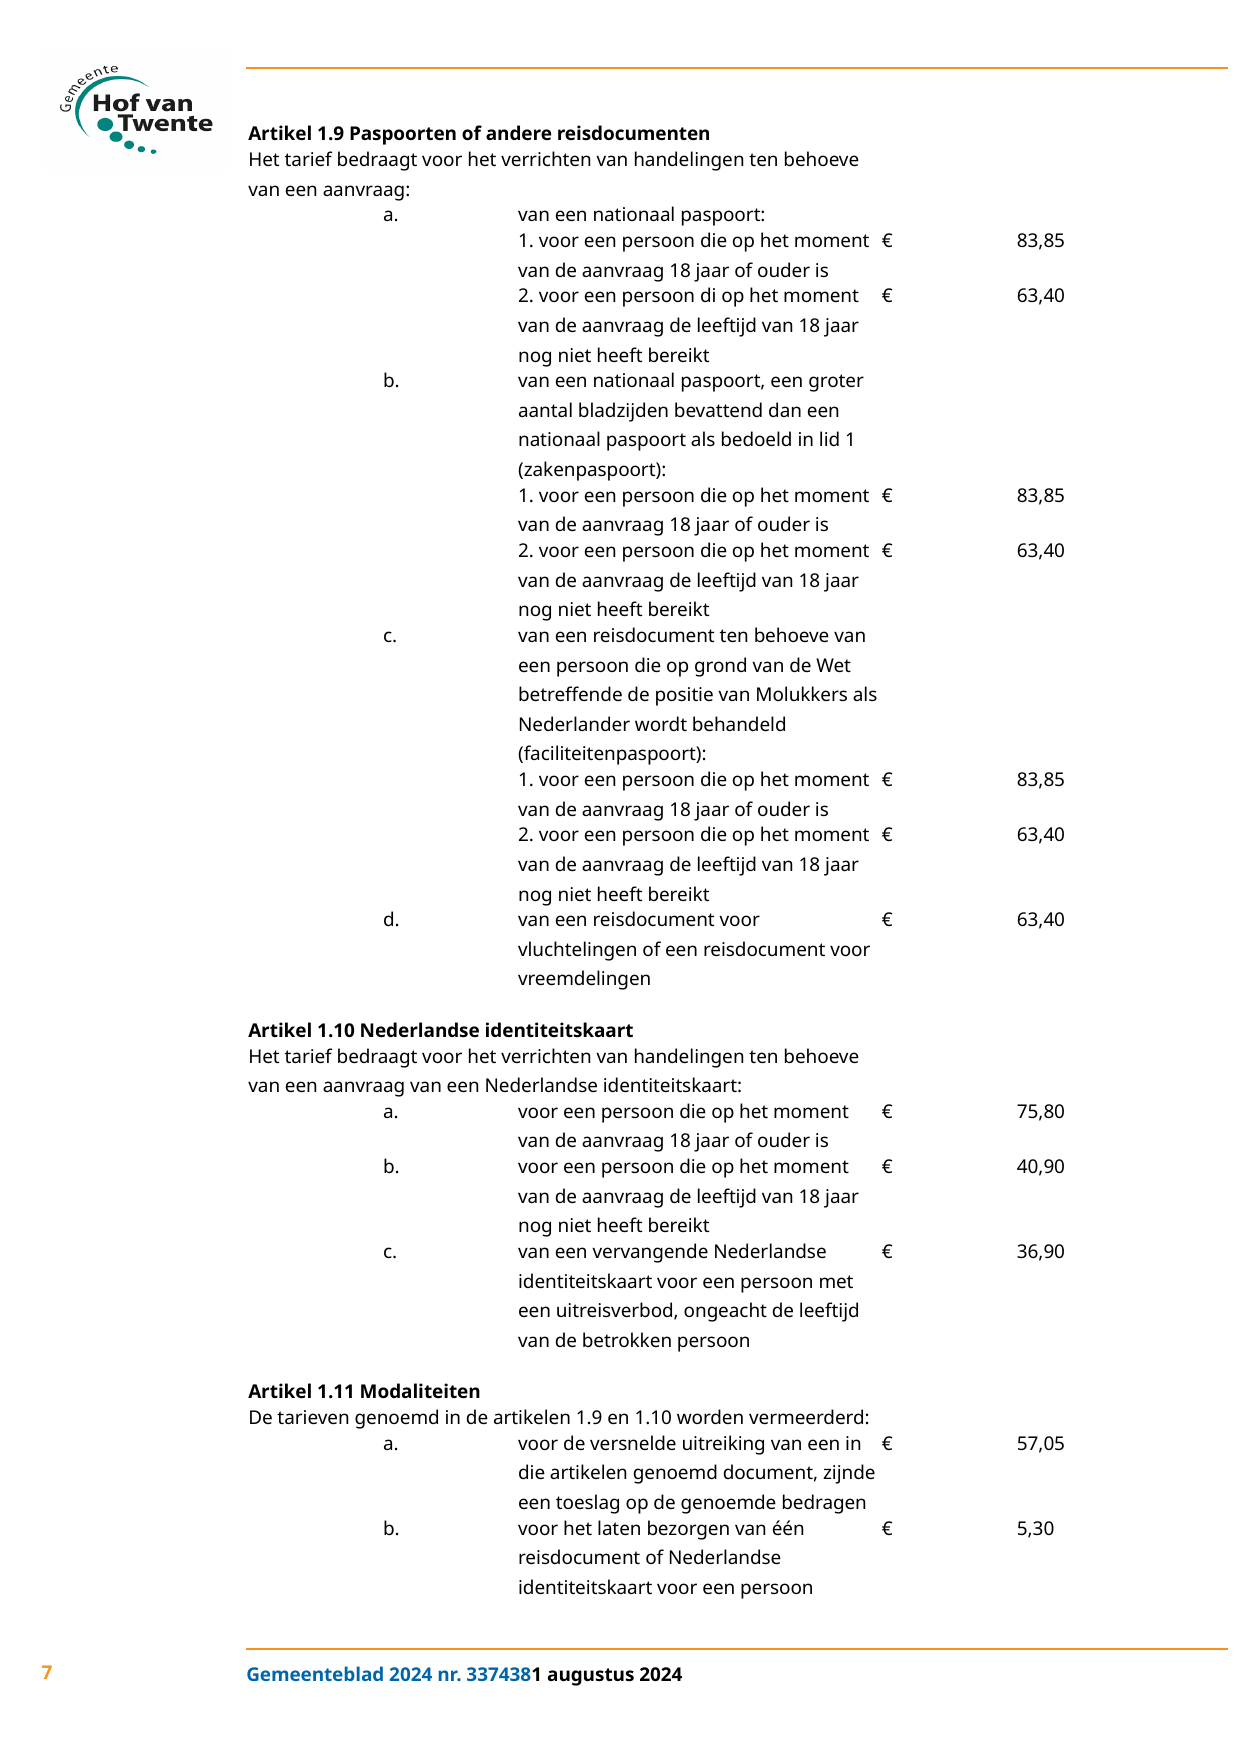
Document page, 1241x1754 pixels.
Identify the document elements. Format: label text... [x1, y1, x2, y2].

table_cell [248, 766, 383, 822]
table_cell [383, 1353, 518, 1378]
table_cell b. [383, 1515, 518, 1600]
table_cell 63,40 [1017, 906, 1152, 991]
table_cell € [882, 766, 1017, 822]
table_cell € [882, 1238, 1017, 1353]
table_cell 40,90 [1017, 1154, 1152, 1238]
table_cell Artikel 1.10 Nederlandse identiteitskaart [248, 1017, 882, 1043]
table_cell 1. voor een persoon die op het moment van de aanvraag 18 jaar of ouder is [518, 482, 882, 537]
table_cell van een reisdocument ten behoeve van een persoon die op grond van de Wet betreffende de positie van Molukkers als Nederlander wordt behandeld (faciliteitenpaspoort): [518, 622, 882, 766]
table_cell a. [383, 1430, 518, 1515]
table_cell [248, 1154, 383, 1238]
table_cell [248, 368, 383, 482]
table_cell [248, 622, 383, 766]
table_cell 1. voor een persoon die op het moment van de aanvraag 18 jaar of ouder is [518, 227, 882, 283]
table_cell [248, 822, 383, 906]
table_cell [882, 95, 1017, 121]
table_cell [248, 283, 383, 367]
table_cell [383, 537, 518, 622]
table_cell [518, 1353, 882, 1378]
table_cell voor het laten bezorgen van één reisdocument of Nederlandse identiteitskaart voor een persoon [518, 1515, 882, 1600]
table_cell 2. voor een persoon die op het moment van de aanvraag de leeftijd van 18 jaar nog niet heeft bereikt [518, 822, 882, 906]
table_cell a. [383, 202, 518, 227]
table_cell [882, 1404, 1017, 1430]
table_cell b. [383, 1154, 518, 1238]
table_cell b. [383, 368, 518, 482]
table_cell voor een persoon die op het moment van de aanvraag de leeftijd van 18 jaar nog niet heeft bereikt [518, 1154, 882, 1238]
table_cell [248, 202, 383, 227]
table_cell 5,30 [1017, 1515, 1152, 1600]
table_cell Het tarief bedraagt voor het verrichten van handelingen ten behoeve van een aanvraag: [248, 146, 882, 202]
table_cell [518, 991, 882, 1017]
table_cell € [882, 283, 1017, 367]
table_cell [248, 482, 383, 537]
table_cell 75,80 [1017, 1098, 1152, 1153]
table_cell van een nationaal paspoort, een groter aantal bladzijden bevattend dan een nationaal paspoort als bedoeld in lid 1 (zakenpaspoort): [518, 368, 882, 482]
table_cell Het tarief bedraagt voor het verrichten van handelingen ten behoeve van een aanvraag van een Nederlandse identiteitskaart: [248, 1043, 882, 1098]
table_cell [383, 822, 518, 906]
table_cell [248, 1238, 383, 1353]
table_cell [248, 1353, 383, 1378]
table_cell [882, 1379, 1017, 1404]
table_cell [882, 991, 1017, 1017]
table_cell [248, 1515, 383, 1600]
picture [41, 47, 231, 172]
table_cell [882, 1353, 1017, 1378]
table_cell [1017, 1379, 1152, 1404]
table_cell [882, 368, 1017, 482]
table_cell € [882, 1154, 1017, 1238]
table_cell 2. voor een persoon di op het moment van de aanvraag de leeftijd van 18 jaar nog niet heeft bereikt [518, 283, 882, 367]
table_cell c. [383, 1238, 518, 1353]
table_cell [1017, 622, 1152, 766]
table_cell [383, 95, 518, 121]
table_cell [1017, 1043, 1152, 1098]
table_cell Artikel 1.9 Paspoorten of andere reisdocumenten [248, 121, 882, 146]
table_cell [248, 1098, 383, 1153]
table_cell van een nationaal paspoort: [518, 202, 882, 227]
table_cell 57,05 [1017, 1430, 1152, 1515]
table_cell [1017, 202, 1152, 227]
table_cell € [882, 227, 1017, 283]
table_cell [882, 1043, 1017, 1098]
table_cell € [882, 906, 1017, 991]
table_cell [1017, 1404, 1152, 1430]
table_cell [1017, 1353, 1152, 1378]
table_cell [882, 1017, 1017, 1043]
table_cell [248, 227, 383, 283]
table_cell [882, 146, 1017, 202]
table_cell [1017, 121, 1152, 146]
table_cell [518, 95, 882, 121]
table_cell De tarieven genoemd in de artikelen 1.9 en 1.10 worden vermeerderd: [248, 1404, 882, 1430]
table_cell [1017, 368, 1152, 482]
table_cell [383, 227, 518, 283]
table_cell van een reisdocument voor vluchtelingen of een reisdocument voor vreemdelingen [518, 906, 882, 991]
table_cell [248, 1430, 383, 1515]
table_cell 63,40 [1017, 537, 1152, 622]
table_cell [383, 482, 518, 537]
table_cell d. [383, 906, 518, 991]
table_cell [1017, 146, 1152, 202]
table_cell 36,90 [1017, 1238, 1152, 1353]
table_cell voor een persoon die op het moment van de aanvraag 18 jaar of ouder is [518, 1098, 882, 1153]
table_cell € [882, 1515, 1017, 1600]
table_cell € [882, 822, 1017, 906]
table_cell [882, 202, 1017, 227]
table_cell [248, 906, 383, 991]
table_cell [248, 537, 383, 622]
table_cell € [882, 1430, 1017, 1515]
table_cell voor de versnelde uitreiking van een in die artikelen genoemd document, zijnde een toeslag op de genoemde bedragen [518, 1430, 882, 1515]
table_cell [383, 991, 518, 1017]
table_cell [1017, 991, 1152, 1017]
table_cell [1017, 95, 1152, 121]
table_cell [383, 283, 518, 367]
table_cell 1. voor een persoon die op het moment van de aanvraag 18 jaar of ouder is [518, 766, 882, 822]
table_cell [248, 991, 383, 1017]
table_cell 2. voor een persoon die op het moment van de aanvraag de leeftijd van 18 jaar nog niet heeft bereikt [518, 537, 882, 622]
table_cell € [882, 1098, 1017, 1153]
table_cell € [882, 537, 1017, 622]
table_cell € [882, 482, 1017, 537]
table_cell [882, 622, 1017, 766]
table_cell 63,40 [1017, 283, 1152, 367]
table_cell 83,85 [1017, 766, 1152, 822]
table_cell [1017, 1017, 1152, 1043]
table_cell a. [383, 1098, 518, 1153]
table_cell van een vervangende Nederlandse identiteitskaart voor een persoon met een uitreisverbod, ongeacht de leeftijd van de betrokken persoon [518, 1238, 882, 1353]
table_cell 83,85 [1017, 482, 1152, 537]
table_cell [383, 766, 518, 822]
table_cell [882, 121, 1017, 146]
table_cell [248, 95, 383, 121]
table_cell Artikel 1.11 Modaliteiten [248, 1379, 882, 1404]
table_cell 83,85 [1017, 227, 1152, 283]
table_cell 63,40 [1017, 822, 1152, 906]
table_cell c. [383, 622, 518, 766]
